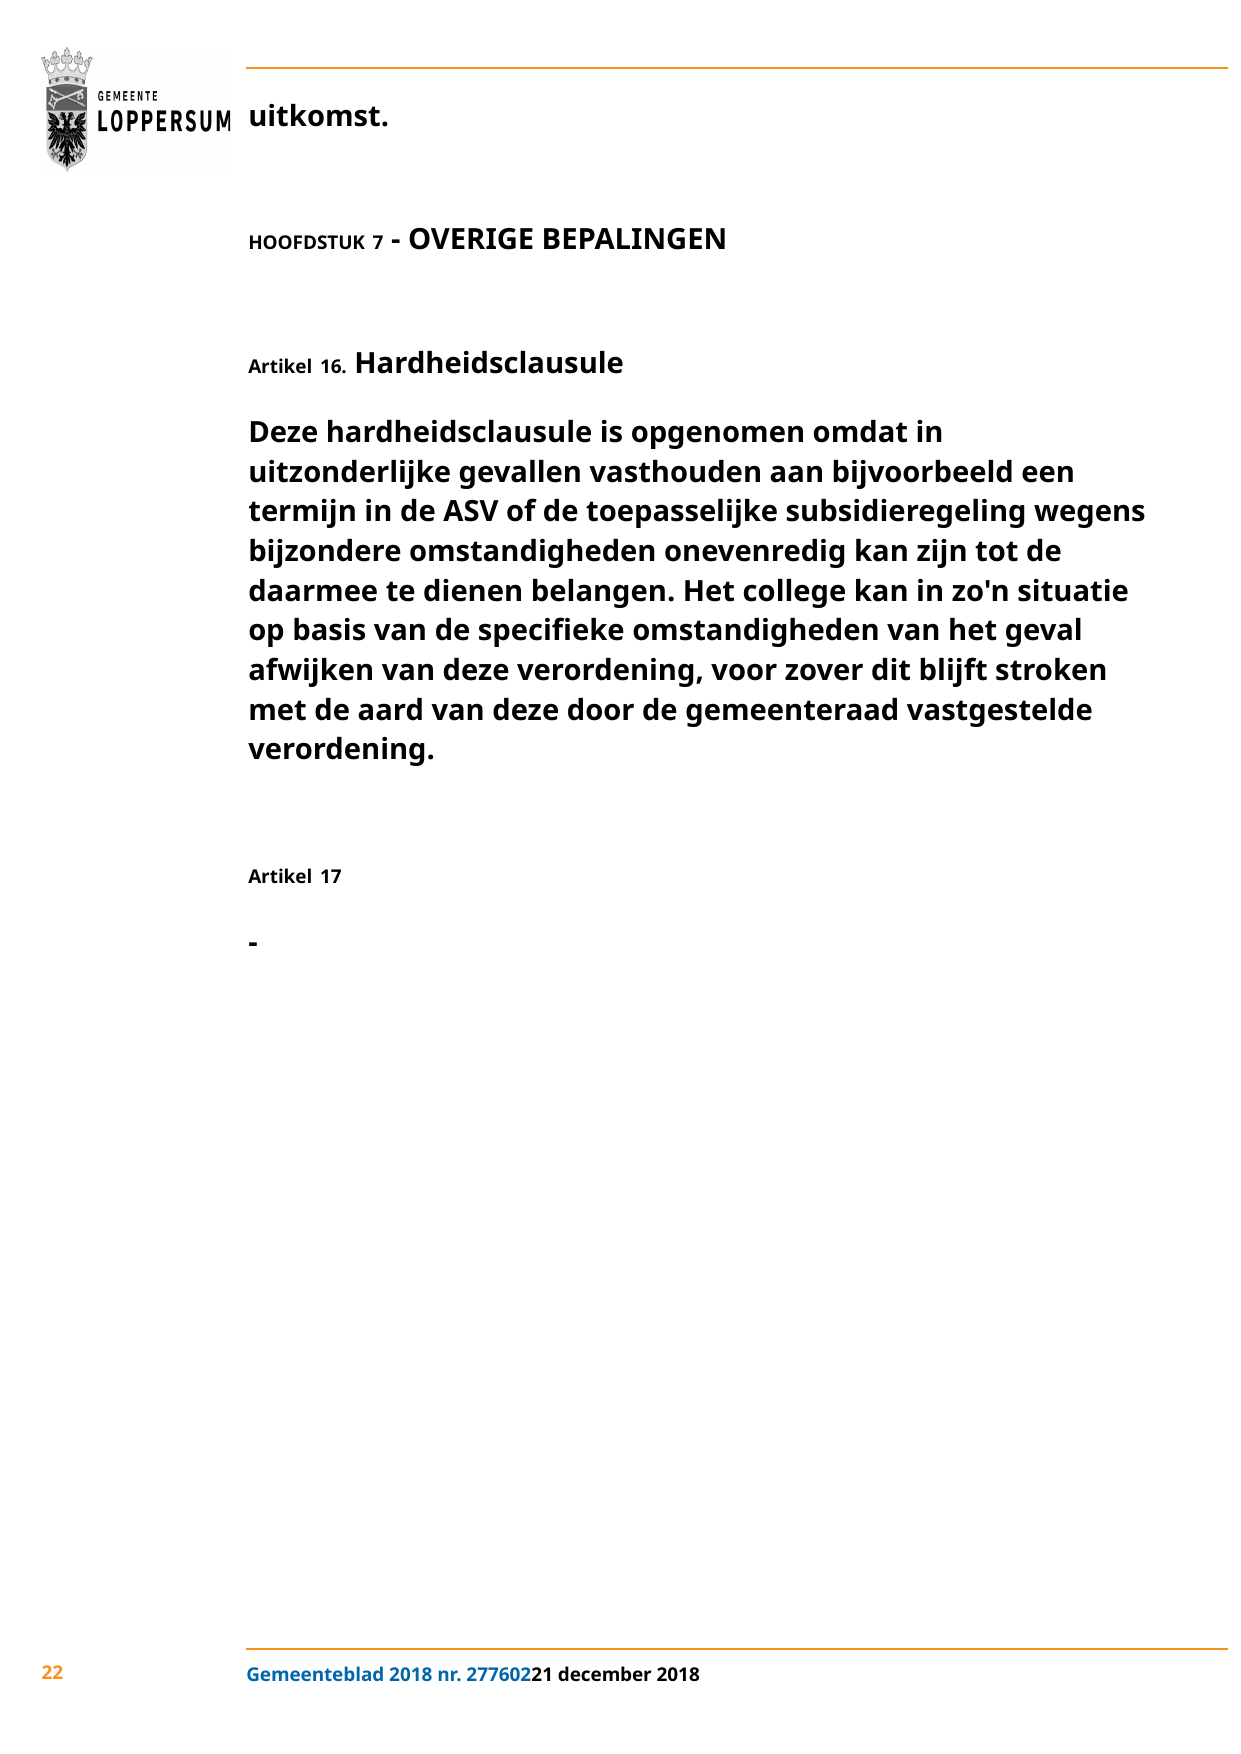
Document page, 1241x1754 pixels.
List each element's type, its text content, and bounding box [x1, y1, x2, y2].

text uitkomst. [248, 95, 1152, 134]
picture [41, 47, 231, 172]
text Deze hardheidsclausule is opgenomen omdat in uitzonderlijke gevallen vasthouden aan bijvoorbeeld een termijn in de ASV of de toepasselijke subsidieregeling wegens bijzondere omstandigheden onevenredig kan zijn tot de daarmee te dienen belangen. Het college kan in zo'n situatie op basis van de specifieke omstandigheden van het geval afwijken van deze verordening, voor zover dit blijft stroken met de aard van deze door de gemeenteraad vastgestelde verordening. [248, 411, 1152, 768]
text Artikel 17 [248, 852, 1152, 892]
text - [248, 921, 1152, 961]
text HOOFDSTUK 7 - OVERIGE BEPALINGEN [248, 218, 1152, 258]
text Artikel 16. Hardheidsclausule [248, 342, 1152, 382]
